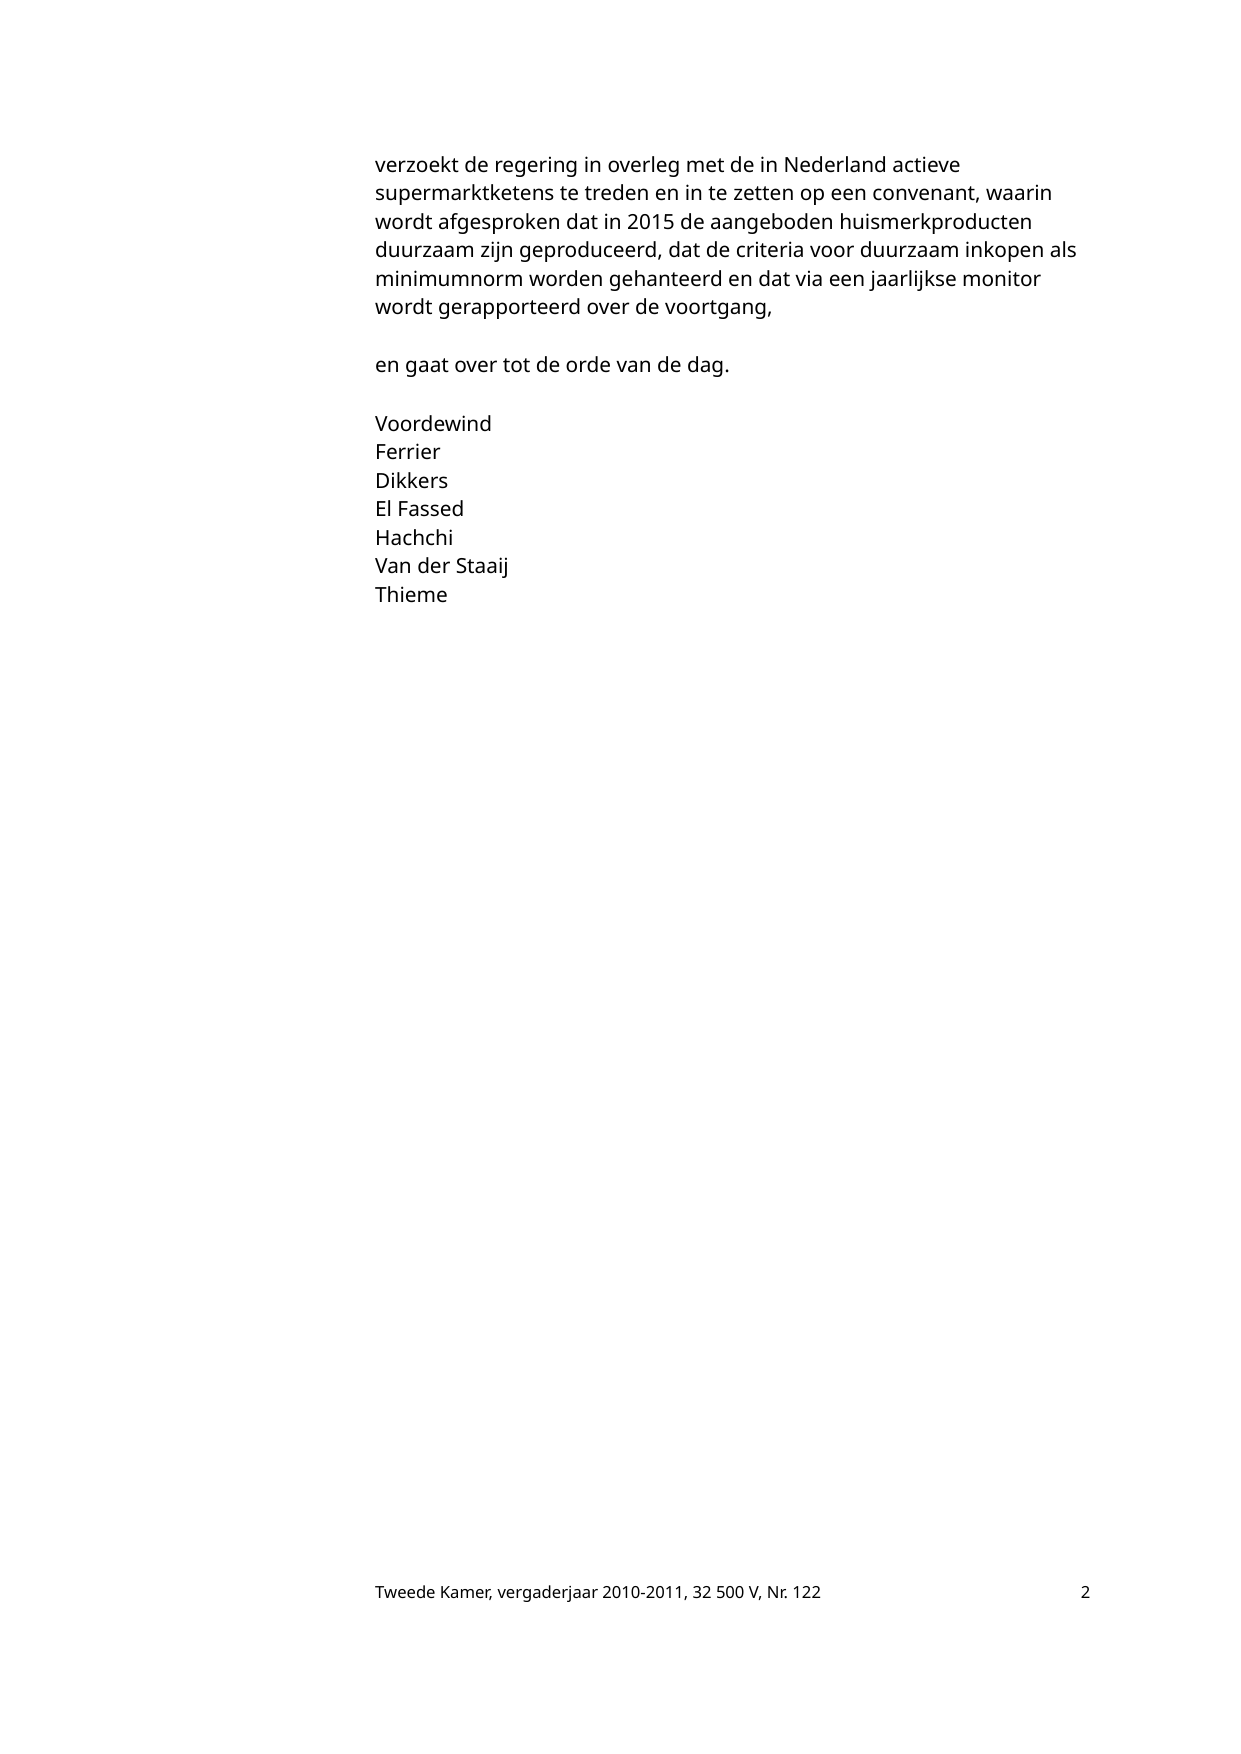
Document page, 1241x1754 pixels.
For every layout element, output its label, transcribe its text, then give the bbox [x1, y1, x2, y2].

text en gaat over tot de orde van de dag. [375, 351, 1090, 379]
text Voordewind [375, 409, 1090, 437]
text Hachchi [375, 523, 1090, 551]
text Van der Staaij [375, 551, 1090, 580]
text El Fassed [375, 494, 1090, 523]
text Thieme [375, 580, 1090, 608]
text Dikkers [375, 466, 1090, 494]
text Ferrier [375, 437, 1090, 466]
text verzoekt de regering in overleg met de in Nederland actieve supermarktketens te treden en in te zetten op een convenant, waarin wordt afgesproken dat in 2015 de aangeboden huismerkproducten duurzaam zijn geproduceerd, dat de criteria voor duurzaam inkopen als minimumnorm worden gehanteerd en dat via een jaarlijkse monitor wordt gerapporteerd over de voortgang, [375, 150, 1090, 321]
